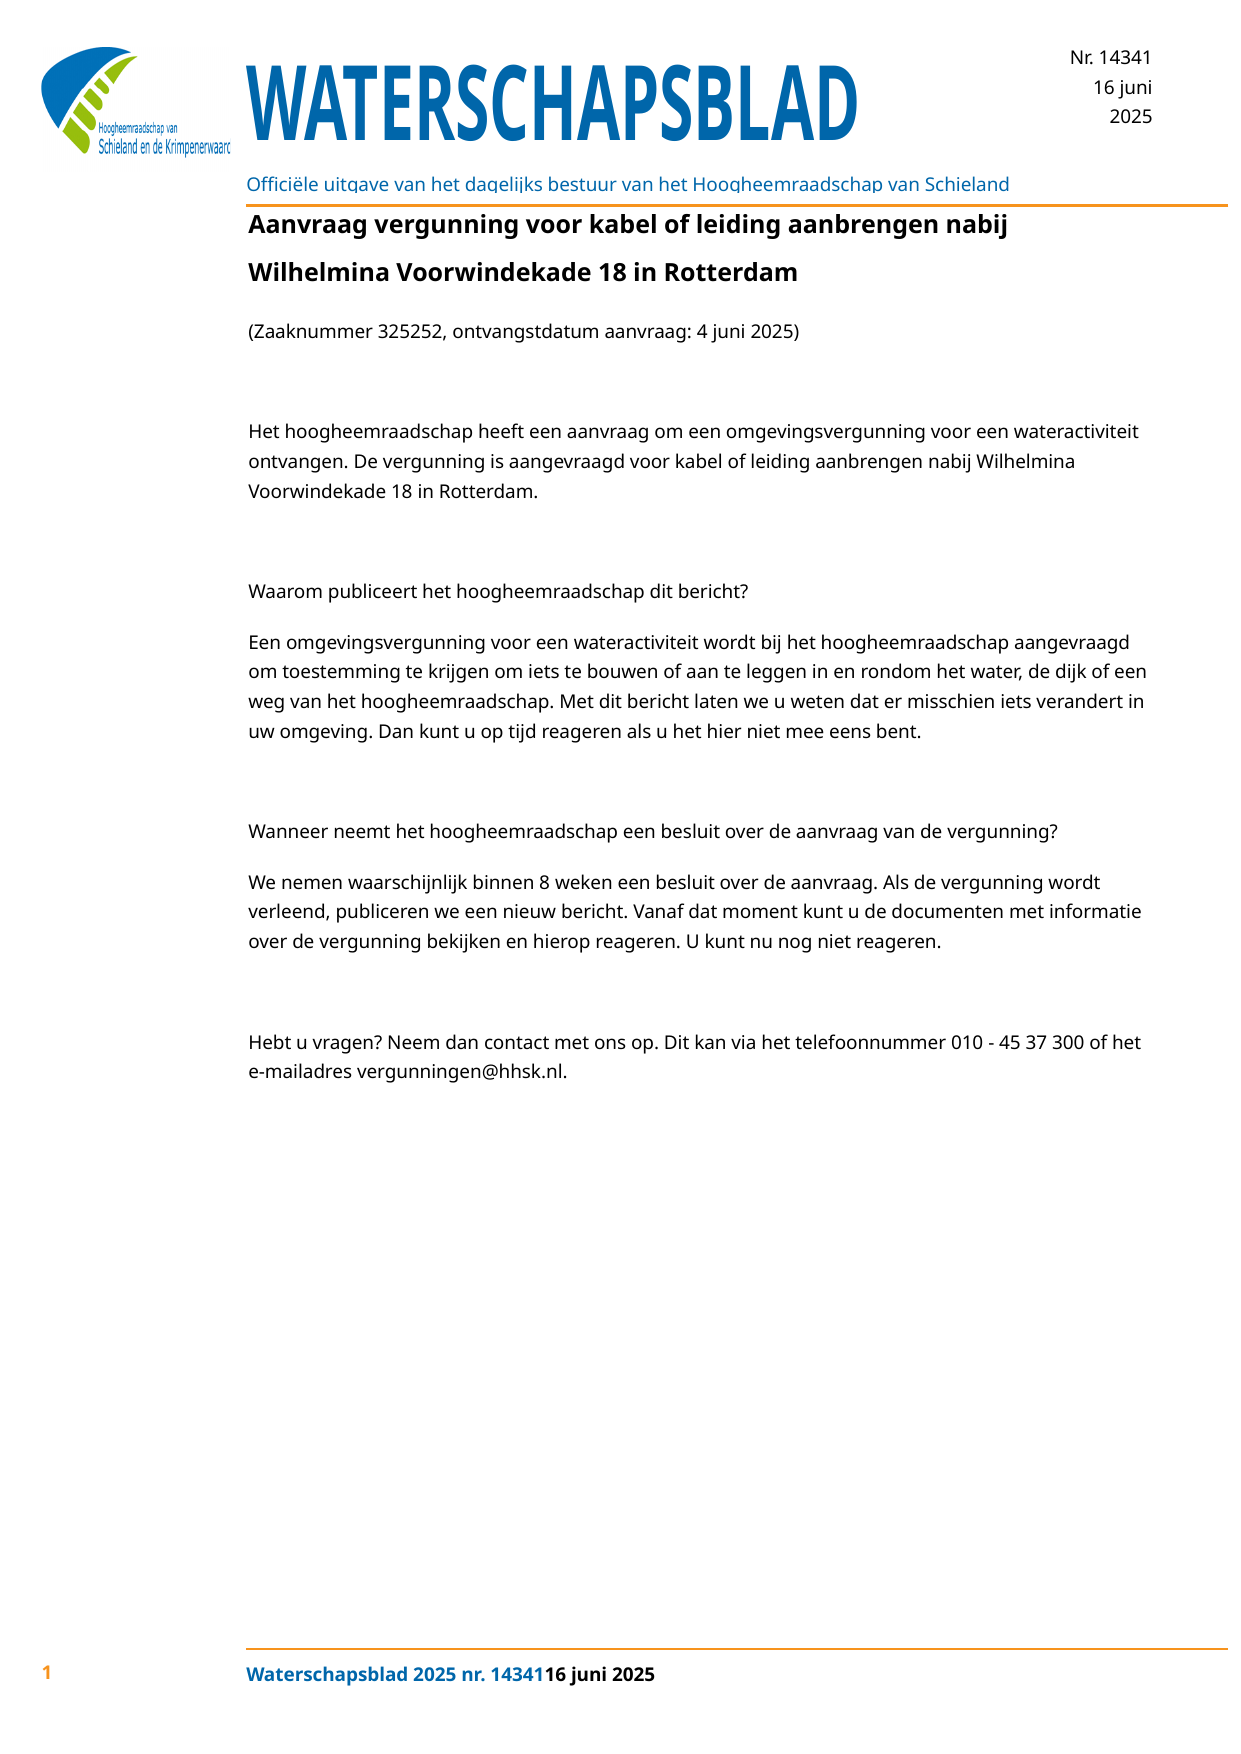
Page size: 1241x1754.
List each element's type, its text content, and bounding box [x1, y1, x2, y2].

picture [41, 47, 231, 172]
text Het hoogheemraadschap heeft een aanvraag om een omgevingsvergunning voor een wateractiviteit ontvangen. De vergunning is aangevraagd voor kabel of leiding aanbrengen nabij Wilhelmina Voorwindekade 18 in Rotterdam. [248, 419, 1152, 504]
text Hebt u vragen? Neem dan contact met ons op. Dit kan via het telefoonnummer 010 - 45 37 300 of het e-mailadres vergunningen@hhsk.nl. [248, 1029, 1152, 1084]
text Aanvraag vergunning voor kabel of leiding aanbrengen nabij Wilhelmina Voorwindekade 18 in Rotterdam [248, 207, 1152, 288]
text Een omgevingsvergunning voor een wateractiviteit wordt bij het hoogheemraadschap aangevraagd om toestemming te krijgen om iets te bouwen of aan te leggen in en rondom het water, de dijk of een weg van het hoogheemraadschap. Met dit bericht laten we u weten dat er misschien iets verandert in uw omgeving. Dan kunt u op tijd reageren als u het hier niet mee eens bent. [248, 629, 1152, 744]
text (Zaaknummer 325252, ontvangstdatum aanvraag: 4 juni 2025) [248, 318, 1152, 344]
text Wanneer neemt het hoogheemraadschap een besluit over de aanvraag van de vergunning? [248, 819, 1152, 844]
text We nemen waarschijnlijk binnen 8 weken een besluit over de aanvraag. Als de vergunning wordt verleend, publiceren we een nieuw bericht. Vanaf dat moment kunt u de documenten met informatie over de vergunning bekijken en hierop reageren. U kunt nu nog niet reageren. [248, 869, 1152, 954]
text Waarom publiceert het hoogheemraadschap dit bericht? [248, 579, 1152, 604]
